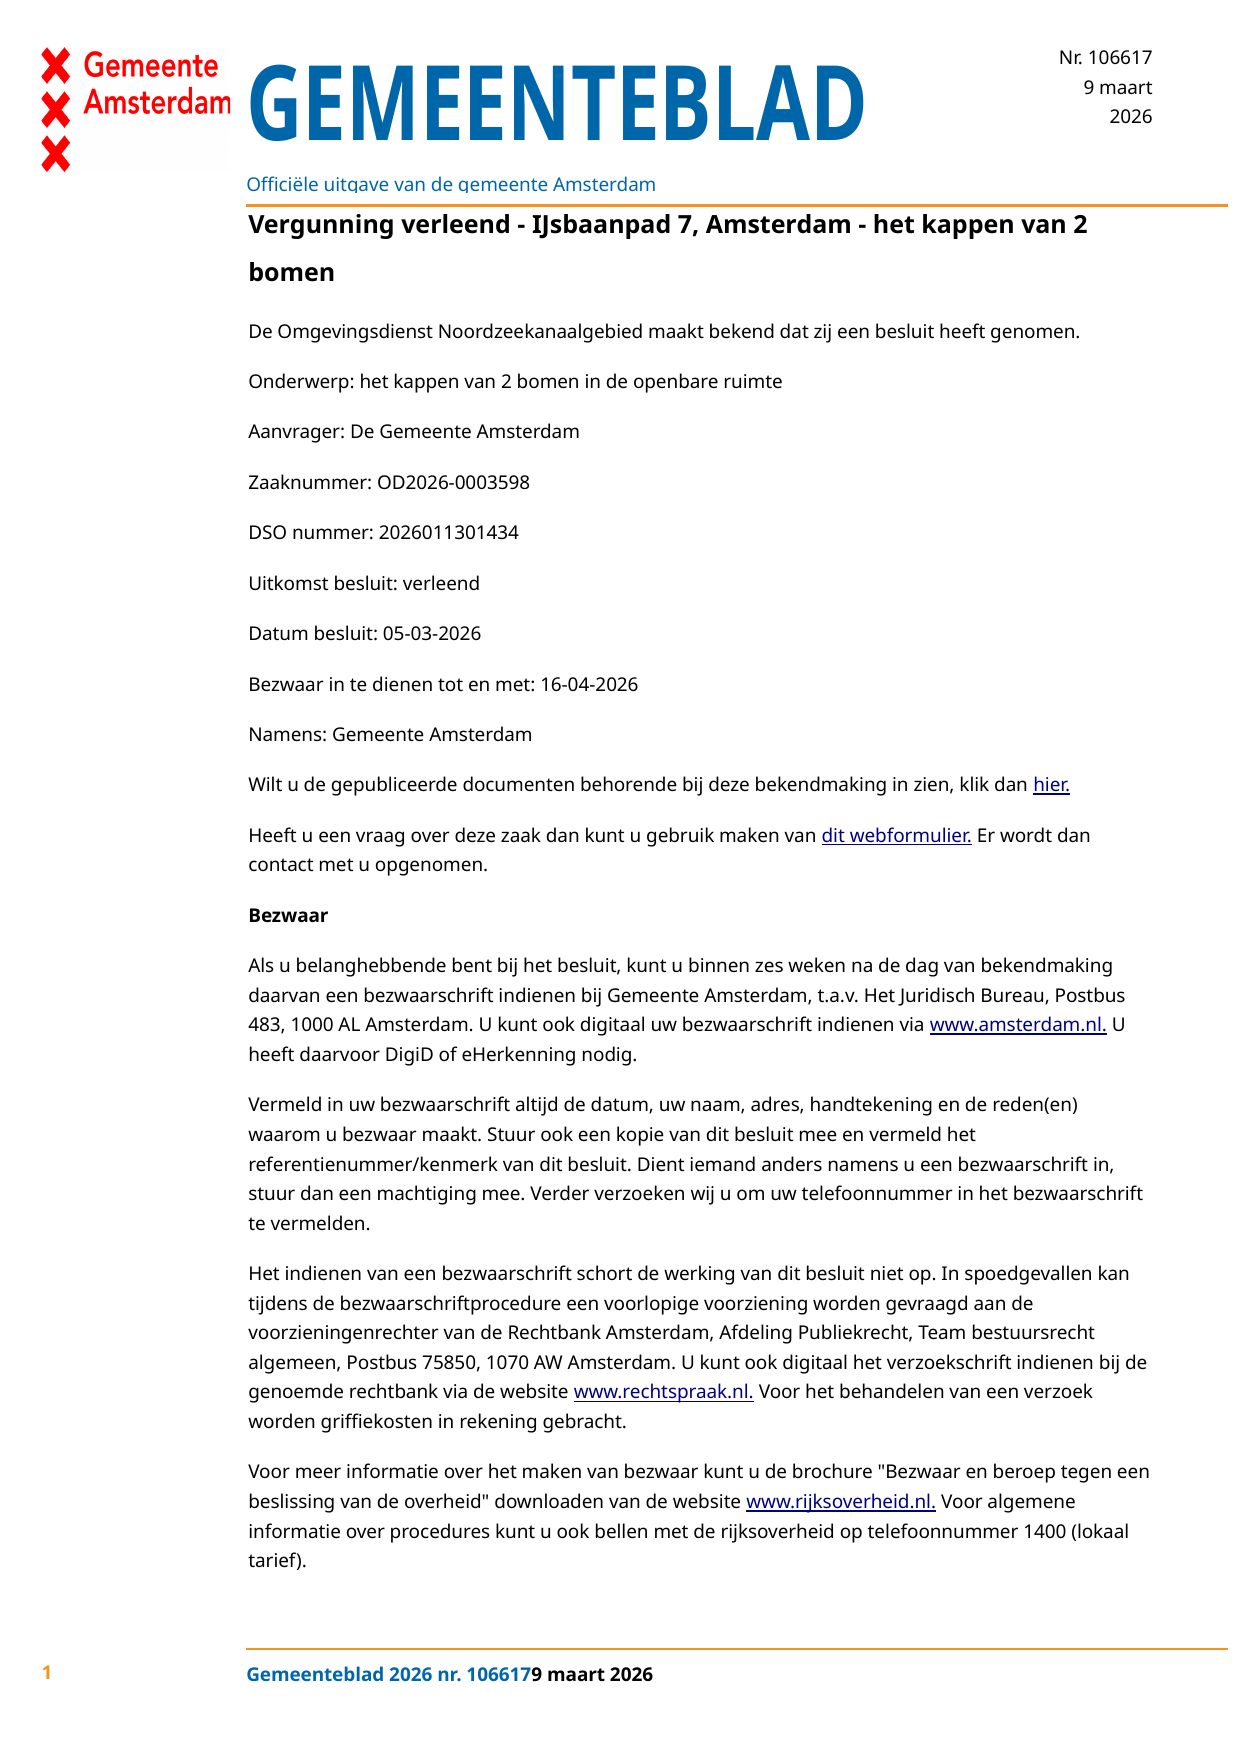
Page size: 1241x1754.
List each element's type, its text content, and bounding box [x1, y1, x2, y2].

text DSO nummer: 2026011301434 [248, 519, 1152, 545]
text Vergunning verleend - IJsbaanpad 7, Amsterdam - het kappen van 2 bomen [248, 207, 1152, 288]
text Onderwerp: het kappen van 2 bomen in de openbare ruimte [248, 368, 1152, 394]
text Voor meer informatie over het maken van bezwaar kunt u de brochure "Bezwaar en beroep tegen een beslissing van de overheid" downloaden van de website www.rijksoverheid.nl. Voor algemene informatie over procedures kunt u ook bellen met de rijksoverheid op telefoonnummer 1400 (lokaal tarief). [248, 1459, 1152, 1573]
picture [41, 47, 231, 172]
text Het indienen van een bezwaarschrift schort de werking van dit besluit niet op. In spoedgevallen kan tijdens de bezwaarschriftprocedure een voorlopige voorziening worden gevraagd aan de voorzieningenrechter van de Rechtbank Amsterdam, Afdeling Publiekrecht, Team bestuursrecht algemeen, Postbus 75850, 1070 AW Amsterdam. U kunt ook digitaal het verzoekschrift indienen bij de genoemde rechtbank via de website www.rechtspraak.nl. Voor het behandelen van een verzoek worden griffiekosten in rekening gebracht. [248, 1260, 1152, 1434]
text Heeft u een vraag over deze zaak dan kunt u gebruik maken van dit webformulier. Er wordt dan contact met u opgenomen. [248, 822, 1152, 877]
text Vermeld in uw bezwaarschrift altijd de datum, uw naam, adres, handtekening en de reden(en) waarom u bezwaar maakt. Stuur ook een kopie van dit besluit mee en vermeld het referentienummer/kenmerk van dit besluit. Dient iemand anders namens u een bezwaarschrift in, stuur dan een machtiging mee. Verder verzoeken wij u om uw telefoonnummer in het bezwaarschrift te vermelden. [248, 1092, 1152, 1236]
text Namens: Gemeente Amsterdam [248, 721, 1152, 747]
text Bezwaar [248, 902, 1152, 928]
text Bezwaar in te dienen tot en met: 16-04-2026 [248, 671, 1152, 697]
text Wilt u de gepubliceerde documenten behorende bij deze bekendmaking in zien, klik dan hier. [248, 772, 1152, 797]
text Uitkomst besluit: verleend [248, 570, 1152, 596]
text Aanvrager: De Gemeente Amsterdam [248, 419, 1152, 444]
text De Omgevingsdienst Noordzeekanaalgebied maakt bekend dat zij een besluit heeft genomen. [248, 318, 1152, 344]
text Zaaknummer: OD2026-0003598 [248, 469, 1152, 495]
text Als u belanghebbende bent bij het besluit, kunt u binnen zes weken na de dag van bekendmaking daarvan een bezwaarschrift indienen bij Gemeente Amsterdam, t.a.v. Het Juridisch Bureau, Postbus 483, 1000 AL Amsterdam. U kunt ook digitaal uw bezwaarschrift indienen via www.amsterdam.nl. U heeft daarvoor DigiD of eHerkenning nodig. [248, 952, 1152, 1067]
text Datum besluit: 05-03-2026 [248, 620, 1152, 646]
